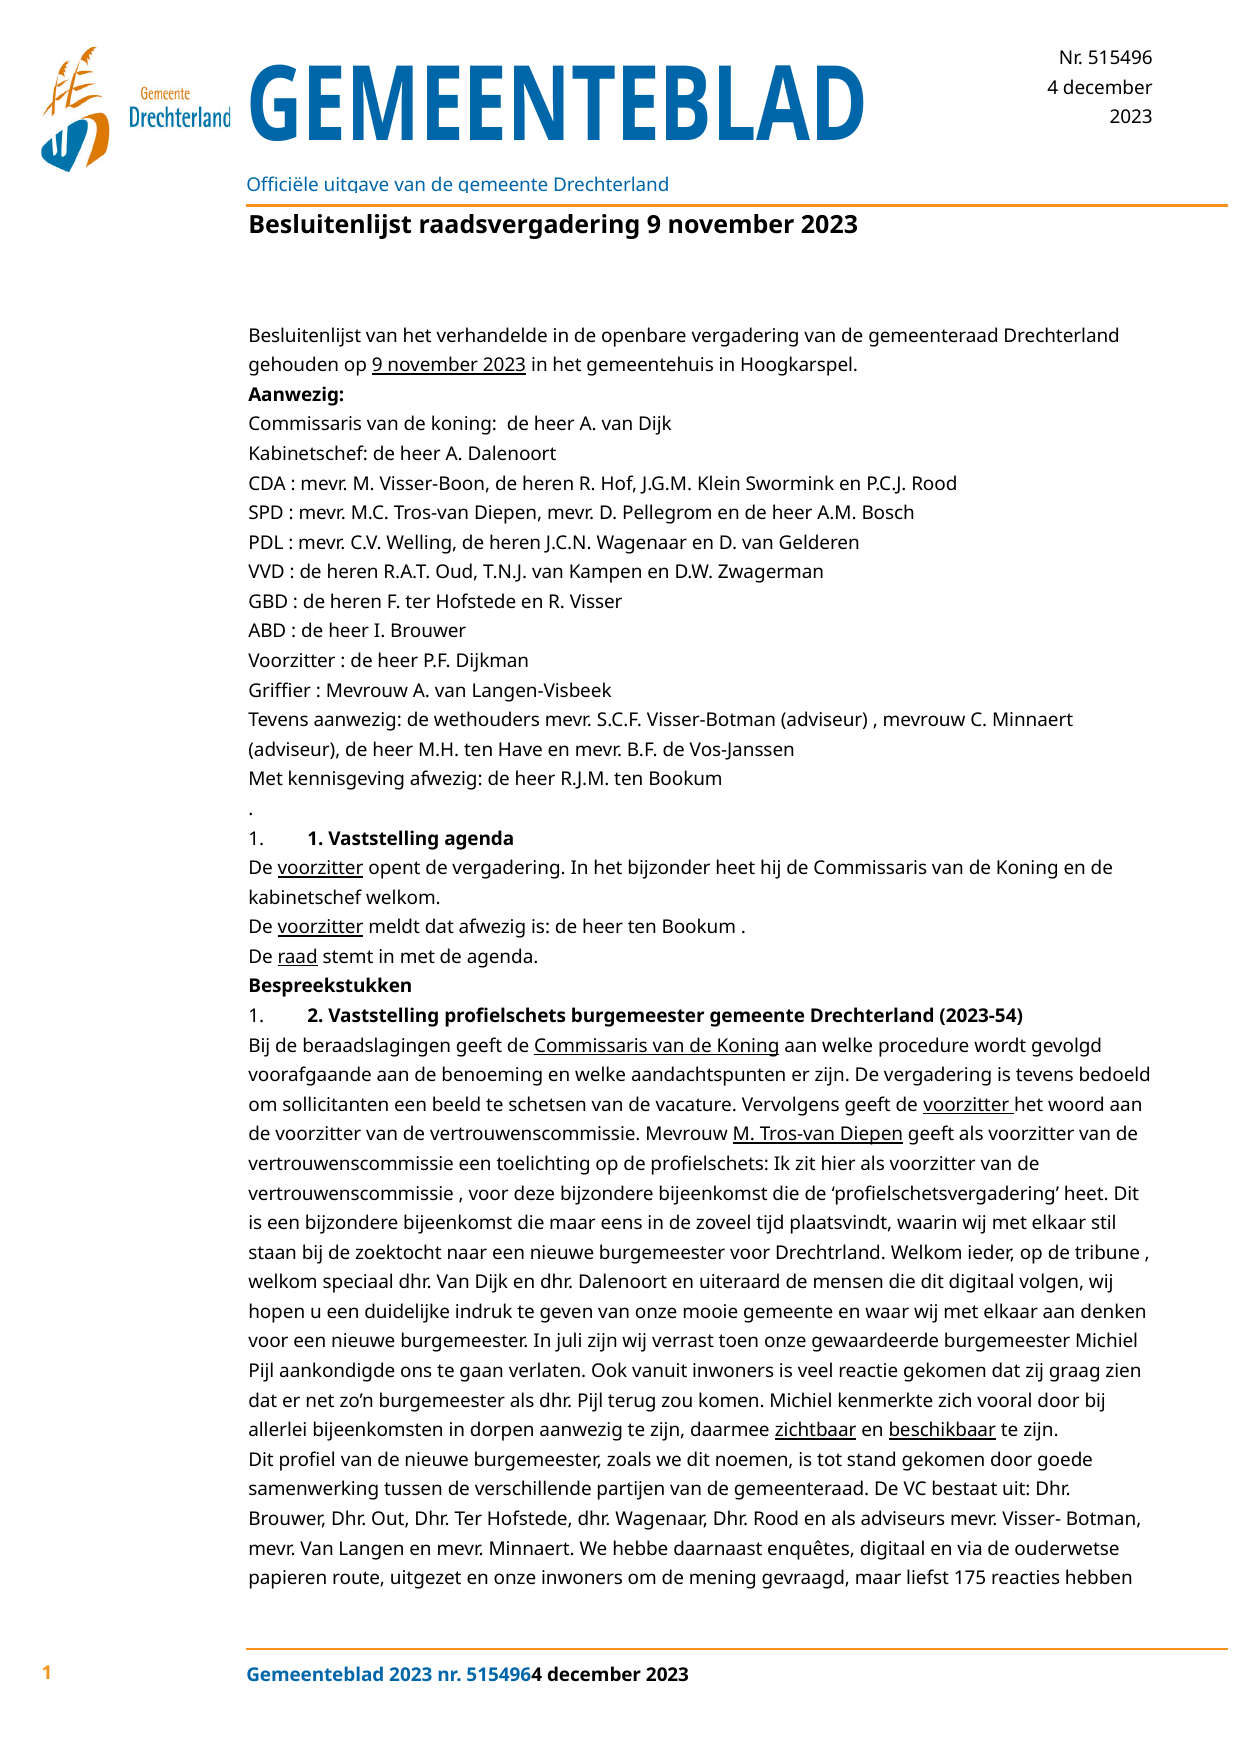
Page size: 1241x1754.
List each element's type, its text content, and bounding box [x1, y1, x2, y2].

text Dit profiel van de nieuwe burgemeester, zoals we dit noemen, is tot stand gekomen door goede samenwerking tussen de verschillende partijen van de gemeenteraad. De VC bestaat uit: Dhr. Brouwer, Dhr. Out, Dhr. Ter Hofstede, dhr. Wagenaar, Dhr. Rood en als adviseurs mevr. Visser- Botman, mevr. Van Langen en mevr. Minnaert. We hebbe daarnaast enquêtes, digitaal en via de ouderwetse papieren route, uitgezet en onze inwoners om de mening gevraagd, maar liefst 175 reacties hebben [248, 1446, 1152, 1590]
text Commissaris van de koning: de heer A. van Dijk [248, 411, 1152, 436]
text Bij de beraadslagingen geeft de Commissaris van de Koning aan welke procedure wordt gevolgd voorafgaande aan de benoeming en welke aandachtspunten er zijn. De vergadering is tevens bedoeld om sollicitanten een beeld te schetsen van de vacature. Vervolgens geeft de voorzitter het woord aan de voorzitter van de vertrouwenscommissie. Mevrouw M. Tros-van Diepen geeft als voorzitter van de vertrouwenscommissie een toelichting op de profielschets: Ik zit hier als voorzitter van de vertrouwenscommissie , voor deze bijzondere bijeenkomst die de ‘profielschetsvergadering’ heet. Dit is een bijzondere bijeenkomst die maar eens in de zoveel tijd plaatsvindt, waarin wij met elkaar stil staan bij de zoektocht naar een nieuwe burgemeester voor Drechtrland. Welkom ieder, op de tribune , welkom speciaal dhr. Van Dijk en dhr. Dalenoort en uiteraard de mensen die dit digitaal volgen, wij hopen u een duidelijke indruk te geven van onze mooie gemeente en waar wij met elkaar aan denken voor een nieuwe burgemeester. In juli zijn wij verrast toen onze gewaardeerde burgemeester Michiel Pijl aankondigde ons te gaan verlaten. Ook vanuit inwoners is veel reactie gekomen dat zij graag zien dat er net zo’n burgemeester als dhr. Pijl terug zou komen. Michiel kenmerkte zich vooral door bij allerlei bijeenkomsten in dorpen aanwezig te zijn, daarmee zichtbaar en beschikbaar te zijn. [248, 1032, 1152, 1442]
text Bespreekstukken [248, 973, 1152, 998]
text Griffier : Mevrouw A. van Langen-Visbeek [248, 677, 1152, 702]
text Met kennisgeving afwezig: de heer R.J.M. ten Bookum [248, 766, 1152, 791]
list 2. Vaststelling profielschets burgemeester gemeente Drechterland (2023-54) [248, 1002, 1152, 1028]
text ABD : de heer I. Brouwer [248, 618, 1152, 643]
picture [41, 158, 64, 172]
text De voorzitter opent de vergadering. In het bijzonder heet hij de Commissaris van de Koning en de kabinetschef welkom. [248, 854, 1152, 909]
text Besluitenlijst van het verhandelde in de openbare vergadering van de gemeenteraad Drechterland gehouden op 9 november 2023 in het gemeentehuis in Hoogkarspel. [248, 322, 1152, 377]
text PDL : mevr. C.V. Welling, de heren J.C.N. Wagenaar en D. van Gelderen [248, 529, 1152, 554]
text GBD : de heren F. ter Hofstede en R. Visser [248, 588, 1152, 614]
list 1. Vaststelling agenda [248, 825, 1152, 850]
text SPD : mevr. M.C. Tros-van Diepen, mevr. D. Pellegrom en de heer A.M. Bosch [248, 499, 1152, 525]
text Kabinetschef: de heer A. Dalenoort [248, 440, 1152, 466]
text Tevens aanwezig: de wethouders mevr. S.C.F. Visser-Botman (adviseur) , mevrouw C. Minnaert (adviseur), de heer M.H. ten Have en mevr. B.F. de Vos-Janssen [248, 706, 1152, 762]
text VVD : de heren R.A.T. Oud, T.N.J. van Kampen en D.W. Zwagerman [248, 558, 1152, 584]
picture [41, 47, 231, 172]
text De raad stemt in met de agenda. [248, 943, 1152, 969]
text CDA : mevr. M. Visser-Boon, de heren R. Hof, J.G.M. Klein Swormink en P.C.J. Rood [248, 470, 1152, 495]
text Besluitenlijst raadsvergadering 9 november 2023 [248, 207, 1152, 241]
text Aanwezig: [248, 381, 1152, 407]
text Voorzitter : de heer P.F. Dijkman [248, 647, 1152, 673]
text . [248, 795, 1152, 821]
text De voorzitter meldt dat afwezig is: de heer ten Bookum . [248, 913, 1152, 939]
picture [226, 115, 231, 124]
